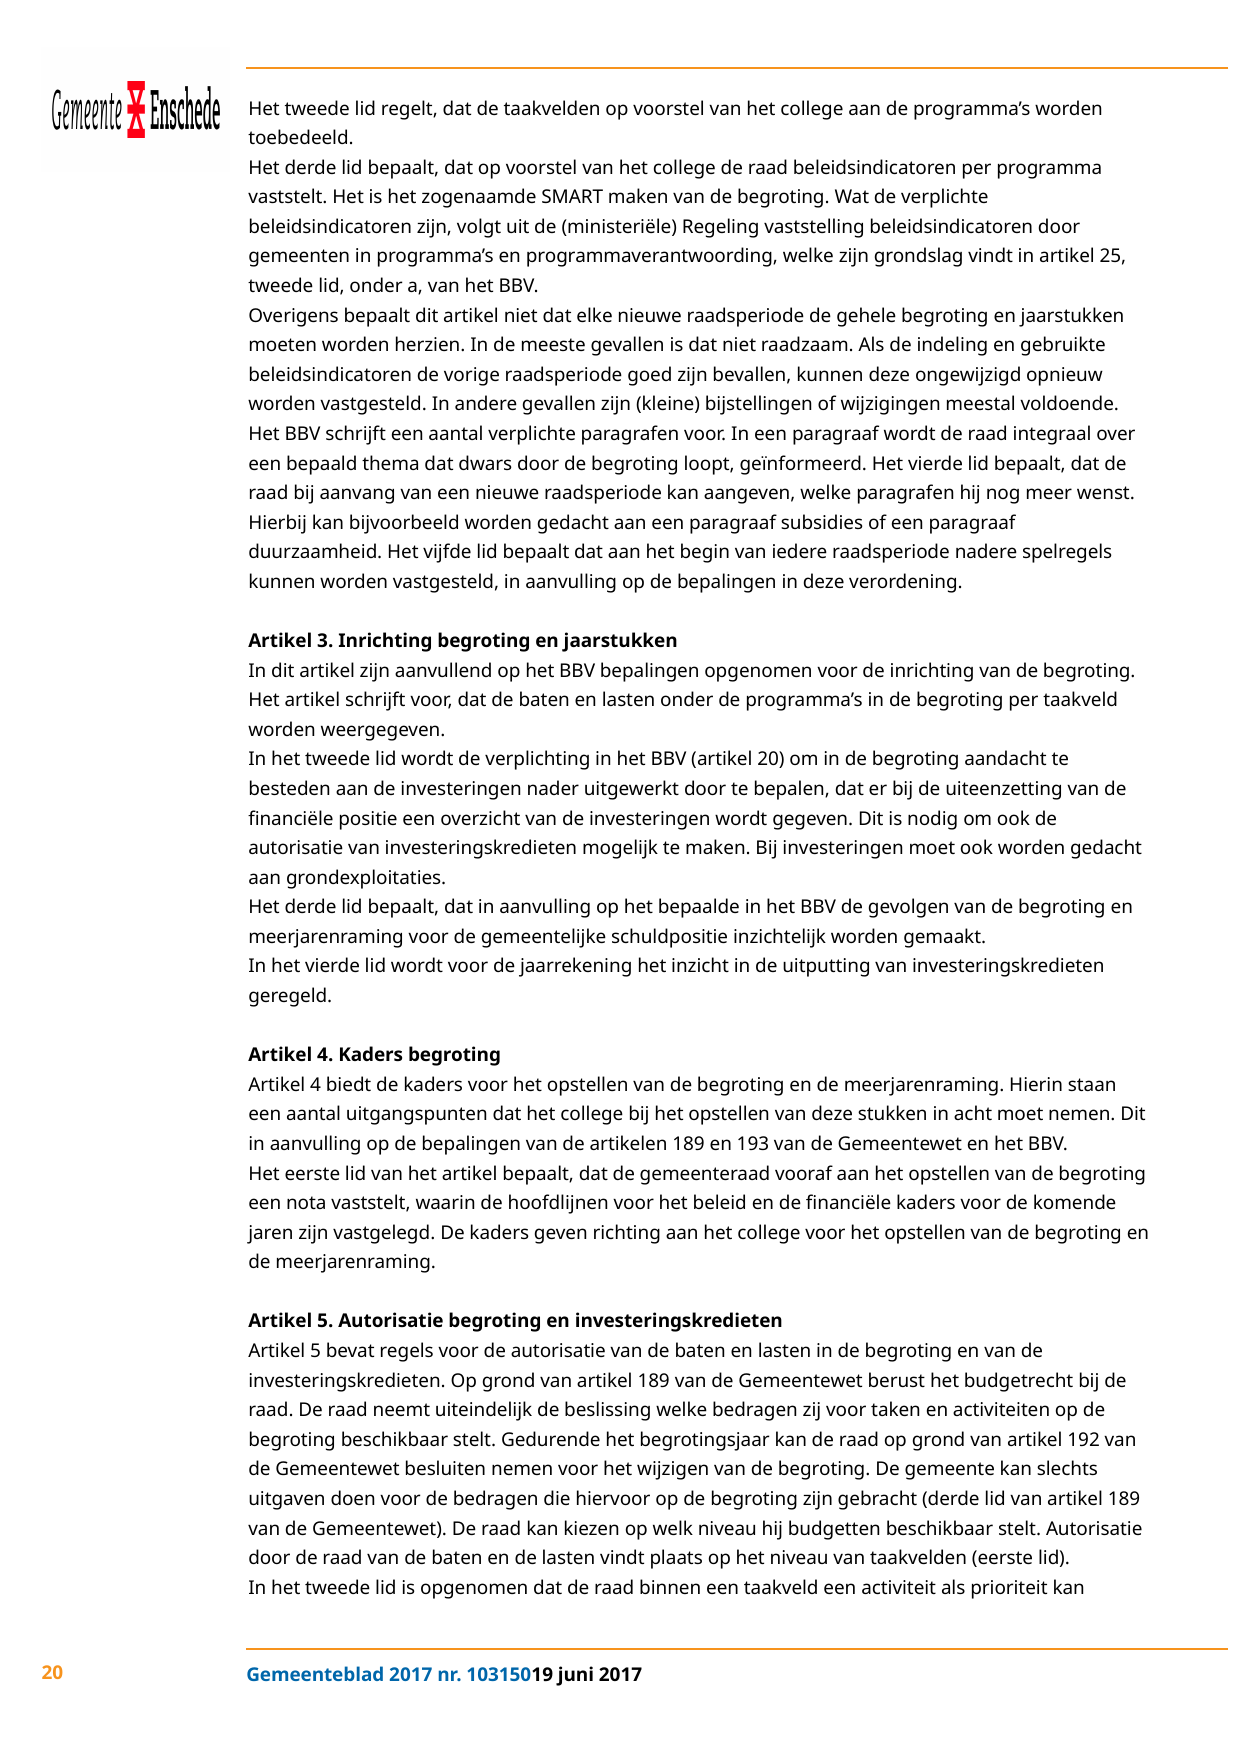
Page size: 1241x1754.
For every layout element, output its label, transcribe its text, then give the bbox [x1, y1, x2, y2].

text Artikel 5 bevat regels voor de autorisatie van de baten en lasten in de begroting en van de investeringskredieten. Op grond van artikel 189 van de Gemeentewet berust het budgetrecht bij de raad. De raad neemt uiteindelijk de beslissing welke bedragen zij voor taken en activiteiten op de begroting beschikbaar stelt. Gedurende het begrotingsjaar kan de raad op grond van artikel 192 van de Gemeentewet besluiten nemen voor het wijzigen van de begroting. De gemeente kan slechts uitgaven doen voor de bedragen die hiervoor op de begroting zijn gebracht (derde lid van artikel 189 van de Gemeentewet). De raad kan kiezen op welk niveau hij budgetten beschikbaar stelt. Autorisatie door de raad van de baten en de lasten vindt plaats op het niveau van taakvelden (eerste lid). [248, 1337, 1152, 1570]
picture [41, 47, 231, 172]
text Het derde lid bepaalt, dat in aanvulling op het bepaalde in het BBV de gevolgen van de begroting en meerjarenraming voor de gemeentelijke schuldpositie inzichtelijk worden gemaakt. [248, 893, 1152, 949]
text In het tweede lid is opgenomen dat de raad binnen een taakveld een activiteit als prioriteit kan [248, 1574, 1152, 1600]
text Artikel 4 biedt de kaders voor het opstellen van de begroting en de meerjarenraming. Hierin staan een aantal uitgangspunten dat het college bij het opstellen van deze stukken in acht moet nemen. Dit in aanvulling op de bepalingen van de artikelen 189 en 193 van de Gemeentewet en het BBV. [248, 1071, 1152, 1156]
text Het tweede lid regelt, dat de taakvelden op voorstel van het college aan de programma’s worden toebedeeld. [248, 95, 1152, 150]
text Het BBV schrijft een aantal verplichte paragrafen voor. In een paragraaf wordt de raad integraal over een bepaald thema dat dwars door de begroting loopt, geïnformeerd. Het vierde lid bepaalt, dat de raad bij aanvang van een nieuwe raadsperiode kan aangeven, welke paragrafen hij nog meer wenst. Hierbij kan bijvoorbeeld worden gedacht aan een paragraaf subsidies of een paragraaf duurzaamheid. Het vijfde lid bepaalt dat aan het begin van iedere raadsperiode nadere spelregels kunnen worden vastgesteld, in aanvulling op de bepalingen in deze verordening. [248, 420, 1152, 594]
text Het eerste lid van het artikel bepaalt, dat de gemeenteraad vooraf aan het opstellen van de begroting een nota vaststelt, waarin de hoofdlijnen voor het beleid en de financiële kaders voor de komende jaren zijn vastgelegd. De kaders geven richting aan het college voor het opstellen van de begroting en de meerjarenraming. [248, 1160, 1152, 1274]
text In het vierde lid wordt voor de jaarrekening het inzicht in de uitputting van investeringskredieten geregeld. [248, 953, 1152, 1008]
text In dit artikel zijn aanvullend op het BBV bepalingen opgenomen voor de inrichting van de begroting. Het artikel schrijft voor, dat de baten en lasten onder de programma’s in de begroting per taakveld worden weergegeven. [248, 657, 1152, 742]
text Artikel 3. Inrichting begroting en jaarstukken [248, 627, 1152, 653]
text Overigens bepaalt dit artikel niet dat elke nieuwe raadsperiode de gehele begroting en jaarstukken moeten worden herzien. In de meeste gevallen is dat niet raadzaam. Als de indeling en gebruikte beleidsindicatoren de vorige raadsperiode goed zijn bevallen, kunnen deze ongewijzigd opnieuw worden vastgesteld. In andere gevallen zijn (kleine) bijstellingen of wijzigingen meestal voldoende. [248, 302, 1152, 416]
text Het derde lid bepaalt, dat op voorstel van het college de raad beleidsindicatoren per programma vaststelt. Het is het zogenaamde SMART maken van de begroting. Wat de verplichte beleidsindicatoren zijn, volgt uit de (ministeriële) Regeling vaststelling beleidsindicatoren door gemeenten in programma’s en programmaverantwoording, welke zijn grondslag vindt in artikel 25, tweede lid, onder a, van het BBV. [248, 154, 1152, 298]
text Artikel 4. Kaders begroting [248, 1041, 1152, 1067]
text In het tweede lid wordt de verplichting in het BBV (artikel 20) om in de begroting aandacht te besteden aan de investeringen nader uitgewerkt door te bepalen, dat er bij de uiteenzetting van de financiële positie een overzicht van de investeringen wordt gegeven. Dit is nodig om ook de autorisatie van investeringskredieten mogelijk te maken. Bij investeringen moet ook worden gedacht aan grondexploitaties. [248, 746, 1152, 890]
text Artikel 5. Autorisatie begroting en investeringskredieten [248, 1308, 1152, 1333]
